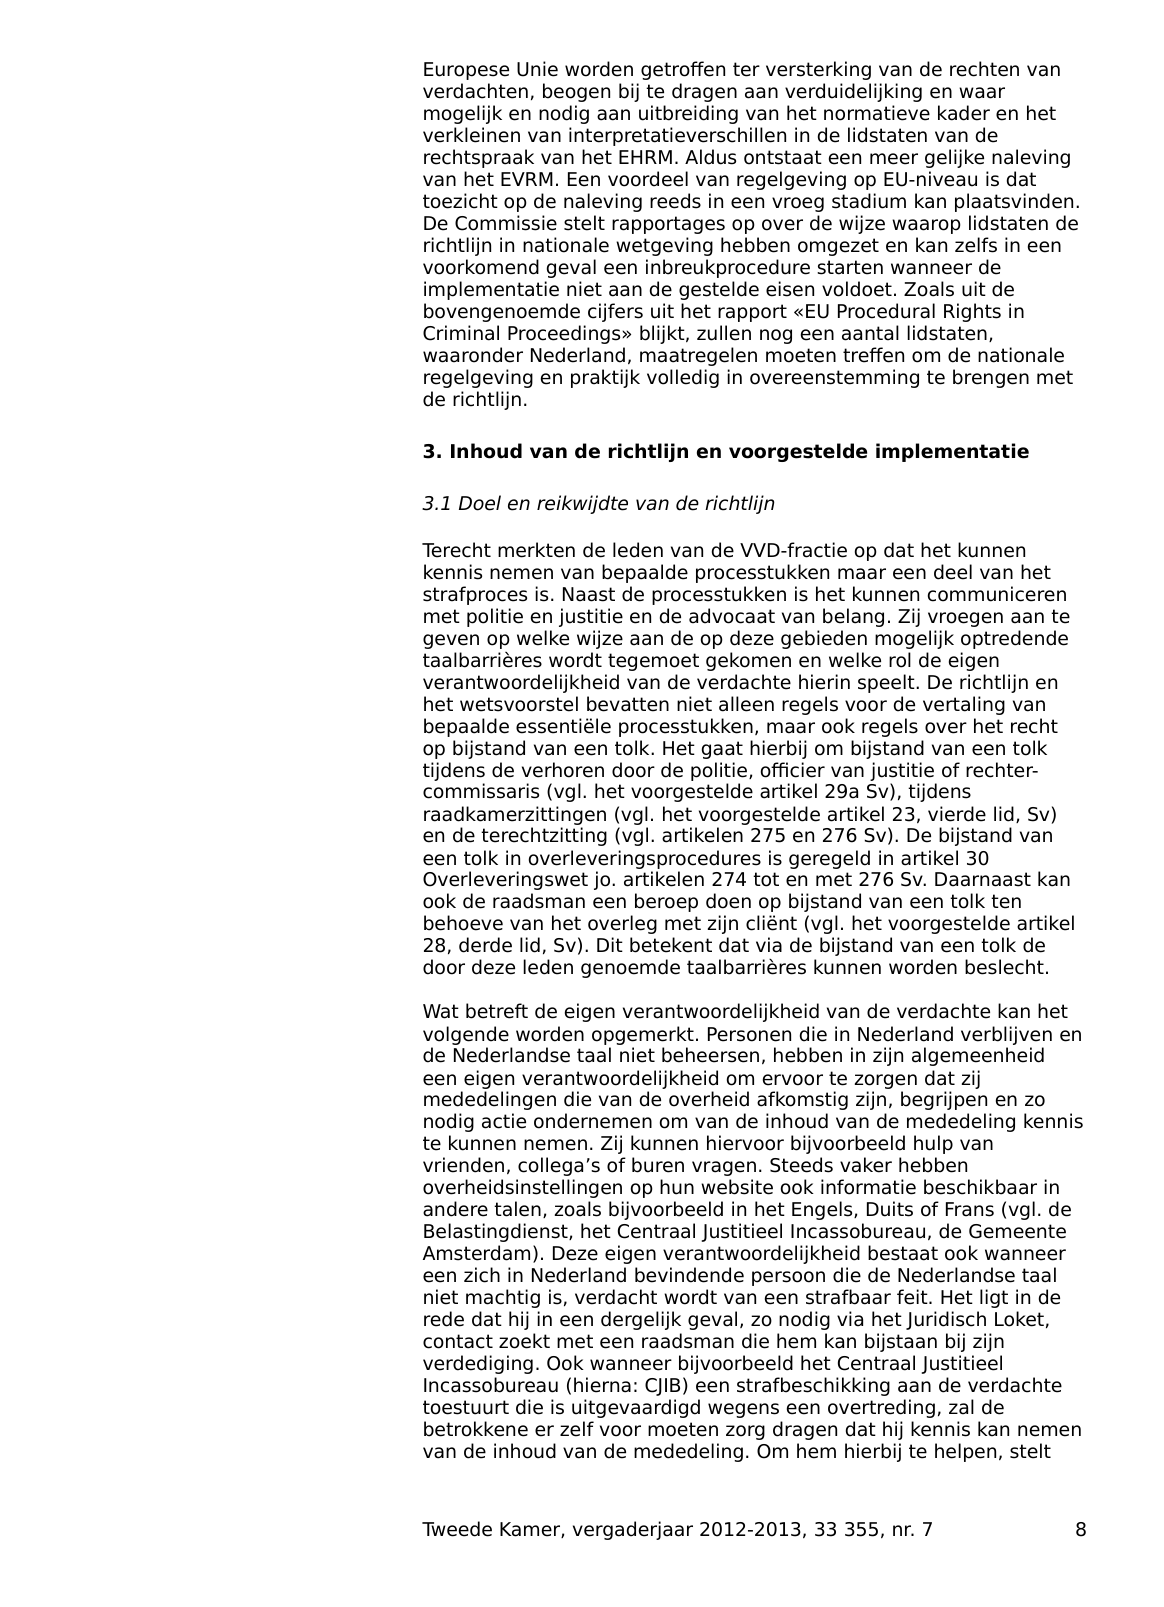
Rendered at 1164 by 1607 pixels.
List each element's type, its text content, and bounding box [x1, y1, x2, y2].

text Terecht merkten de leden van de VVD-fractie op dat het kunnen kennis nemen van bepaalde processtukken maar een deel van het strafproces is. Naast de processtukken is het kunnen communiceren met politie en justitie en de advocaat van belang. Zij vroegen aan te geven op welke wijze aan de op deze gebieden mogelijk optredende taalbarrières wordt tegemoet gekomen en welke rol de eigen verantwoordelijkheid van de verdachte hierin speelt. De richtlijn en het wetsvoorstel bevatten niet alleen regels voor de vertaling van bepaalde essentiële processtukken, maar ook regels over het recht op bijstand van een tolk. Het gaat hierbij om bijstand van een tolk tijdens de verhoren door de politie, officier van justitie of rechter-commissaris (vgl. het voorgestelde artikel 29a Sv), tijdens raadkamerzittingen (vgl. het voorgestelde artikel 23, vierde lid, Sv) en de terechtzitting (vgl. artikelen 275 en 276 Sv). De bijstand van een tolk in overleveringsprocedures is geregeld in artikel 30 Overleveringswet jo. artikelen 274 tot en met 276 Sv. Daarnaast kan ook de raadsman een beroep doen op bijstand van een tolk ten behoeve van het overleg met zijn cliënt (vgl. het voorgestelde artikel 28, derde lid, Sv). Dit betekent dat via de bijstand van een tolk de door deze leden genoemde taalbarrières kunnen worden beslecht. [422, 540, 1087, 979]
text Europese Unie worden getroffen ter versterking van de rechten van verdachten, beogen bij te dragen aan verduidelijking en waar mogelijk en nodig aan uitbreiding van het normatieve kader en het verkleinen van interpretatieverschillen in de lidstaten van de rechtspraak van het EHRM. Aldus ontstaat een meer gelijke naleving van het EVRM. Een voordeel van regelgeving op EU-niveau is dat toezicht op de naleving reeds in een vroeg stadium kan plaatsvinden. De Commissie stelt rapportages op over de wijze waarop lidstaten de richtlijn in nationale wetgeving hebben omgezet en kan zelfs in een voorkomend geval een inbreukprocedure starten wanneer de implementatie niet aan de gestelde eisen voldoet. Zoals uit de bovengenoemde cijfers uit het rapport «EU Procedural Rights in Criminal Proceedings» blijkt, zullen nog een aantal lidstaten, waaronder Nederland, maatregelen moeten treffen om de nationale regelgeving en praktijk volledig in overeenstemming te brengen met de richtlijn. [422, 59, 1087, 411]
subtitle 3.1 Doel en reikwijdte van de richtlijn [422, 493, 1087, 515]
subtitle 3. Inhoud van de richtlijn en voorgestelde implementatie [422, 441, 1087, 463]
text Wat betreft de eigen verantwoordelijkheid van de verdachte kan het volgende worden opgemerkt. Personen die in Nederland verblijven en de Nederlandse taal niet beheersen, hebben in zijn algemeenheid een eigen verantwoordelijkheid om ervoor te zorgen dat zij mededelingen die van de overheid afkomstig zijn, begrijpen en zo nodig actie ondernemen om van de inhoud van de mededeling kennis te kunnen nemen. Zij kunnen hiervoor bijvoorbeeld hulp van vrienden, collega’s of buren vragen. Steeds vaker hebben overheidsinstellingen op hun website ook informatie beschikbaar in andere talen, zoals bijvoorbeeld in het Engels, Duits of Frans (vgl. de Belastingdienst, het Centraal Justitieel Incassobureau, de Gemeente Amsterdam). Deze eigen verantwoordelijkheid bestaat ook wanneer een zich in Nederland bevindende persoon die de Nederlandse taal niet machtig is, verdacht wordt van een strafbaar feit. Het ligt in de rede dat hij in een dergelijk geval, zo nodig via het Juridisch Loket, contact zoekt met een raadsman die hem kan bijstaan bij zijn verdediging. Ook wanneer bijvoorbeeld het Centraal Justitieel Incassobureau (hierna: CJIB) een strafbeschikking aan de verdachte toestuurt die is uitgevaardigd wegens een overtreding, zal de betrokkene er zelf voor moeten zorg dragen dat hij kennis kan nemen van de inhoud van de mededeling. Om hem hierbij te helpen, stelt [422, 1001, 1087, 1463]
